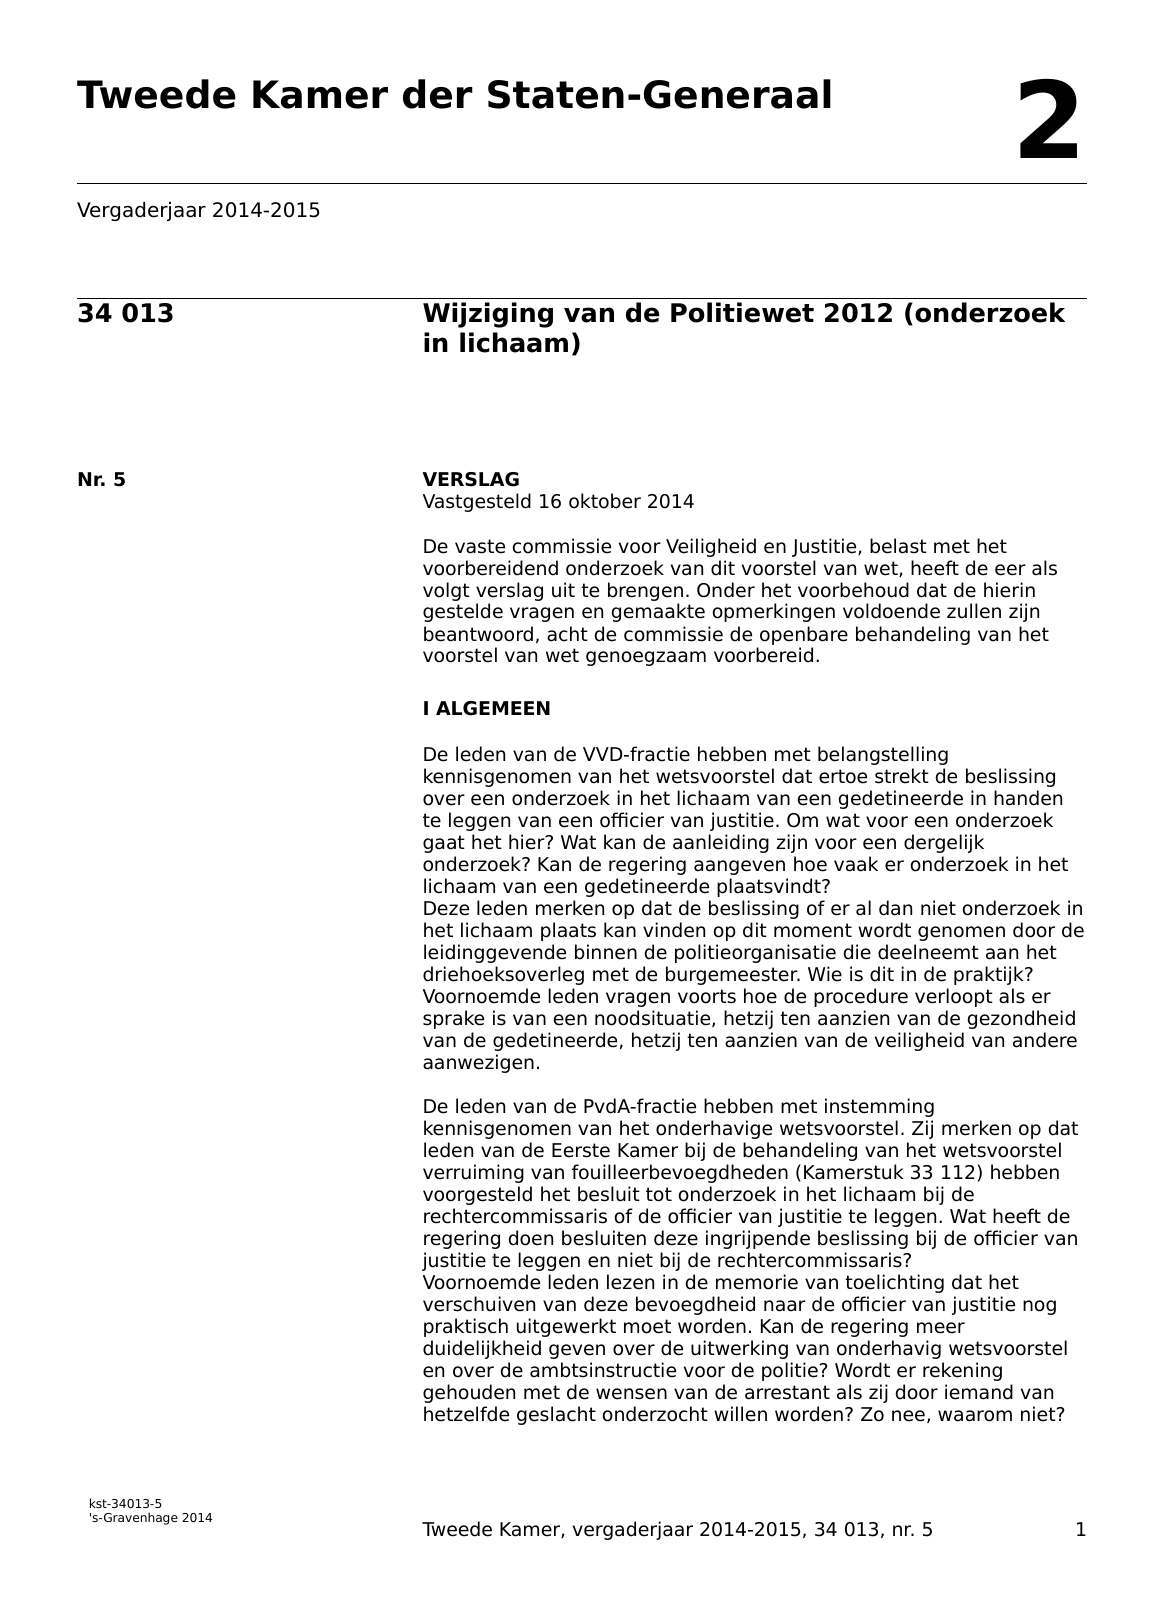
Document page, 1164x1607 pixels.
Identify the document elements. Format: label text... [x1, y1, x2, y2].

text kst-34013-5 [88, 1497, 323, 1511]
text Deze leden merken op dat de beslissing of er al dan niet onderzoek in het lichaam plaats kan vinden op dit moment wordt genomen door de leidinggevende binnen de politieorganisatie die deelneemt aan het driehoeksoverleg met de burgemeester. Wie is dit in de praktijk? [422, 898, 1087, 986]
subtitle 34 013 Wijziging van de Politiewet 2012 (onderzoek in lichaam) [77, 299, 1087, 358]
text 's-Gravenhage 2014 [88, 1511, 323, 1525]
table_header Tweede Kamer der Staten-Generaal [77, 59, 886, 183]
table_cell Vergaderjaar 2014-2015 [77, 184, 1087, 298]
text De vaste commissie voor Veiligheid en Justitie, belast met het voorbereidend onderzoek van dit voorstel van wet, heeft de eer als volgt verslag uit te brengen. Onder het voorbehoud dat de hierin gestelde vragen en gemaakte opmerkingen voldoende zullen zijn beantwoord, acht de commissie de openbare behandeling van het voorstel van wet genoegzaam voorbereid. [422, 536, 1087, 667]
text De leden van de PvdA-fractie hebben met instemming kennisgenomen van het onderhavige wetsvoorstel. Zij merken op dat leden van de Eerste Kamer bij de behandeling van het wetsvoorstel verruiming van fouilleerbevoegdheden (Kamerstuk 33 112) hebben voorgesteld het besluit tot onderzoek in het lichaam bij de rechtercommissaris of de officier van justitie te leggen. Wat heeft de regering doen besluiten deze ingrijpende beslissing bij de officier van justitie te leggen en niet bij de rechtercommissaris? [422, 1096, 1087, 1272]
table_header 2 [886, 59, 1087, 183]
text Vastgesteld 16 oktober 2014 [422, 491, 1087, 513]
text De leden van de VVD-fractie hebben met belangstelling kennisgenomen van het wetsvoorstel dat ertoe strekt de beslissing over een onderzoek in het lichaam van een gedetineerde in handen te leggen van een officier van justitie. Om wat voor een onderzoek gaat het hier? Wat kan de aanleiding zijn voor een dergelijk onderzoek? Kan de regering aangeven hoe vaak er onderzoek in het lichaam van een gedetineerde plaatsvindt? [422, 744, 1087, 898]
subtitle I ALGEMEEN [422, 697, 1087, 719]
subtitle Nr. 5 VERSLAG [77, 469, 1087, 491]
text Voornoemde leden vragen voorts hoe de procedure verloopt als er sprake is van een noodsituatie, hetzij ten aanzien van de gezondheid van de gedetineerde, hetzij ten aanzien van de veiligheid van andere aanwezigen. [422, 986, 1087, 1074]
text Voornoemde leden lezen in de memorie van toelichting dat het verschuiven van deze bevoegdheid naar de officier van justitie nog praktisch uitgewerkt moet worden. Kan de regering meer duidelijkheid geven over de uitwerking van onderhavig wetsvoorstel en over de ambtsinstructie voor de politie? Wordt er rekening gehouden met de wensen van de arrestant als zij door iemand van hetzelfde geslacht onderzocht willen worden? Zo nee, waarom niet? [422, 1272, 1087, 1426]
